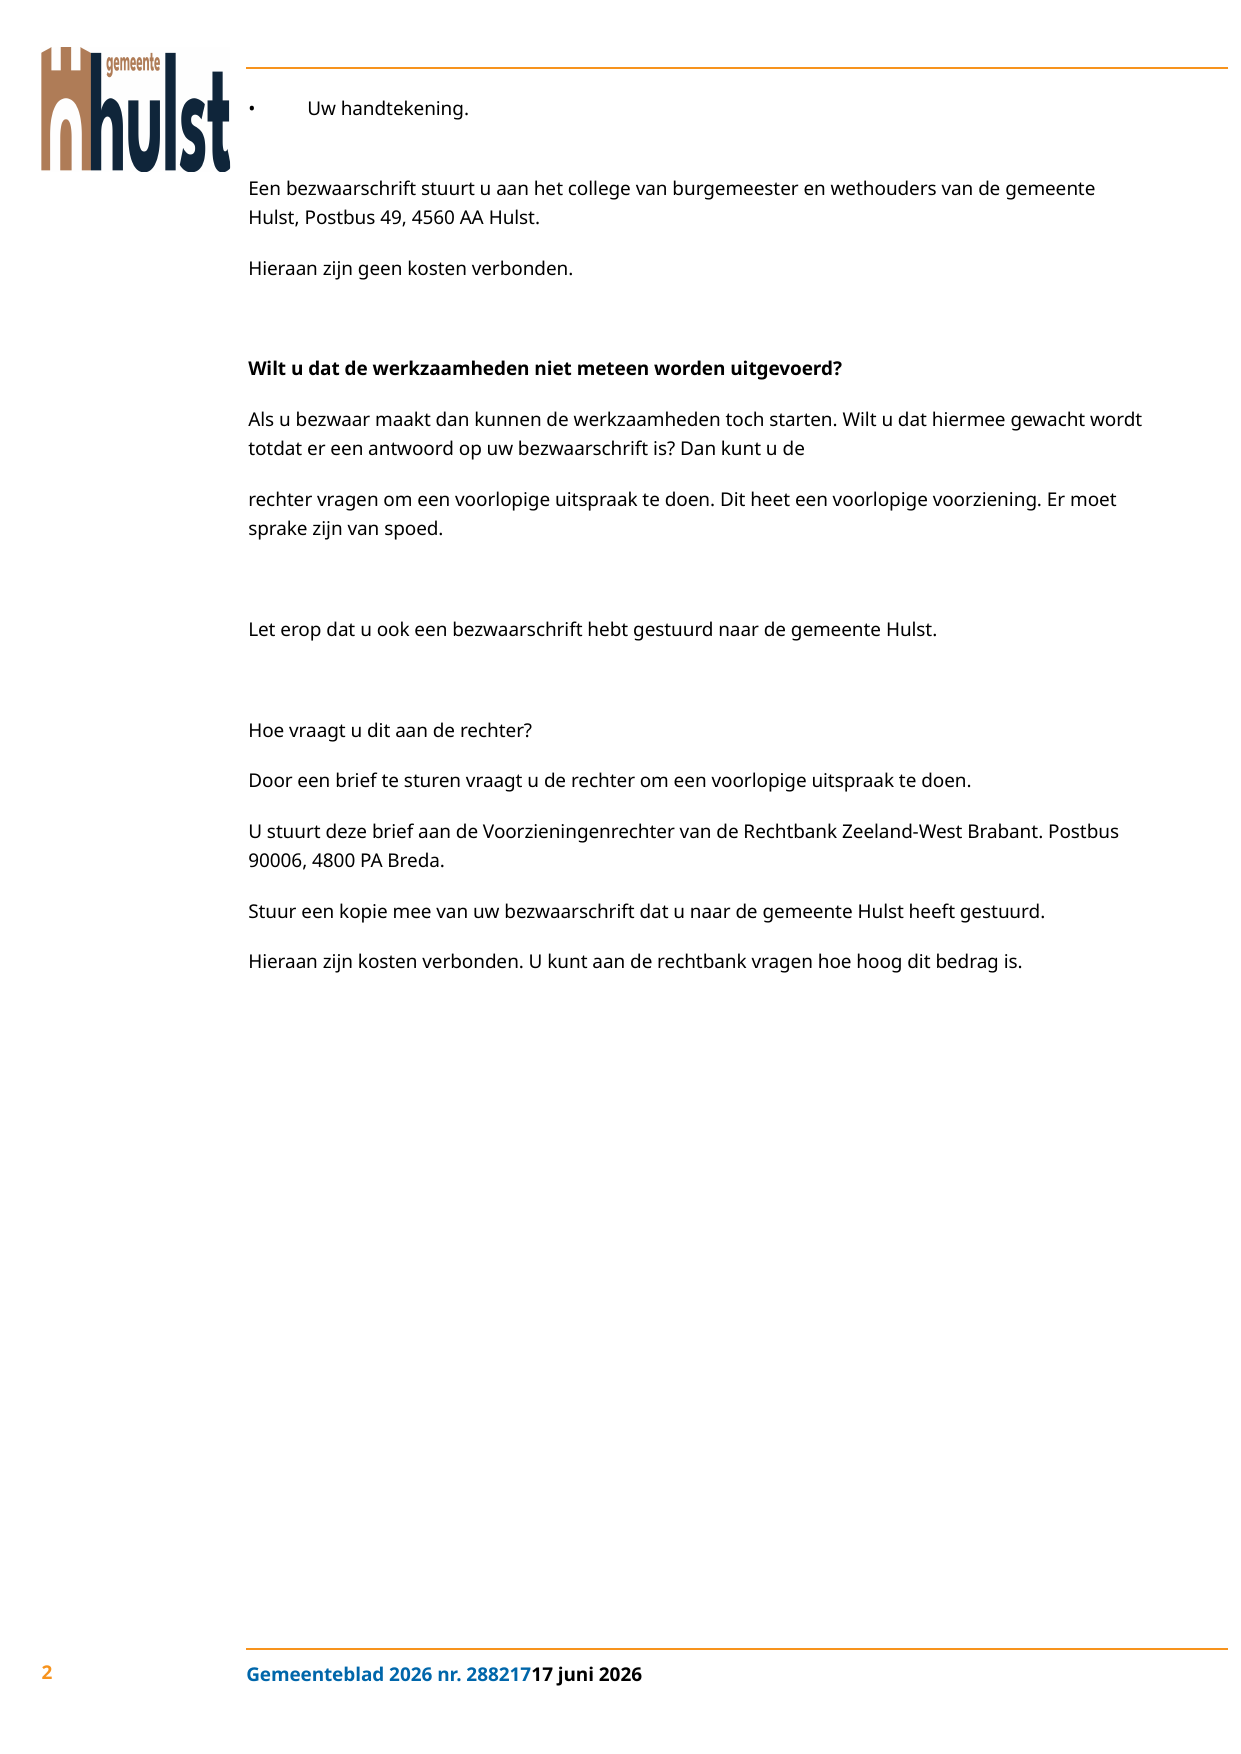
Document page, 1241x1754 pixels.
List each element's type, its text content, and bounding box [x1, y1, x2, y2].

text Een bezwaarschrift stuurt u aan het college van burgemeester en wethouders van de gemeente Hulst, Postbus 49, 4560 AA Hulst. [248, 175, 1152, 230]
picture [41, 47, 231, 172]
text Hieraan zijn kosten verbonden. U kunt aan de rechtbank vragen hoe hoog dit bedrag is. [248, 948, 1152, 974]
text rechter vragen om een voorlopige uitspraak te doen. Dit heet een voorlopige voorziening. Er moet sprake zijn van spoed. [248, 486, 1152, 541]
text Hieraan zijn geen kosten verbonden. [248, 255, 1152, 281]
text Door een brief te sturen vraagt u de rechter om een voorlopige uitspraak te doen. [248, 768, 1152, 793]
text Let erop dat u ook een bezwaarschrift hebt gestuurd naar de gemeente Hulst. [248, 616, 1152, 642]
text U stuurt deze brief aan de Voorzieningenrechter van de Rechtbank Zeeland-West Brabant. Postbus 90006, 4800 PA Breda. [248, 818, 1152, 873]
text Als u bezwaar maakt dan kunnen de werkzaamheden toch starten. Wilt u dat hiermee gewacht wordt totdat er een antwoord op uw bezwaarschrift is? Dan kunt u de [248, 406, 1152, 461]
text Wilt u dat de werkzaamheden niet meteen worden uitgevoerd? [248, 356, 1152, 381]
text Hoe vraagt u dit aan de rechter? [248, 717, 1152, 743]
list Uw handtekening. [248, 95, 1152, 121]
text Stuur een kopie mee van uw bezwaarschrift dat u naar de gemeente Hulst heeft gestuurd. [248, 898, 1152, 924]
